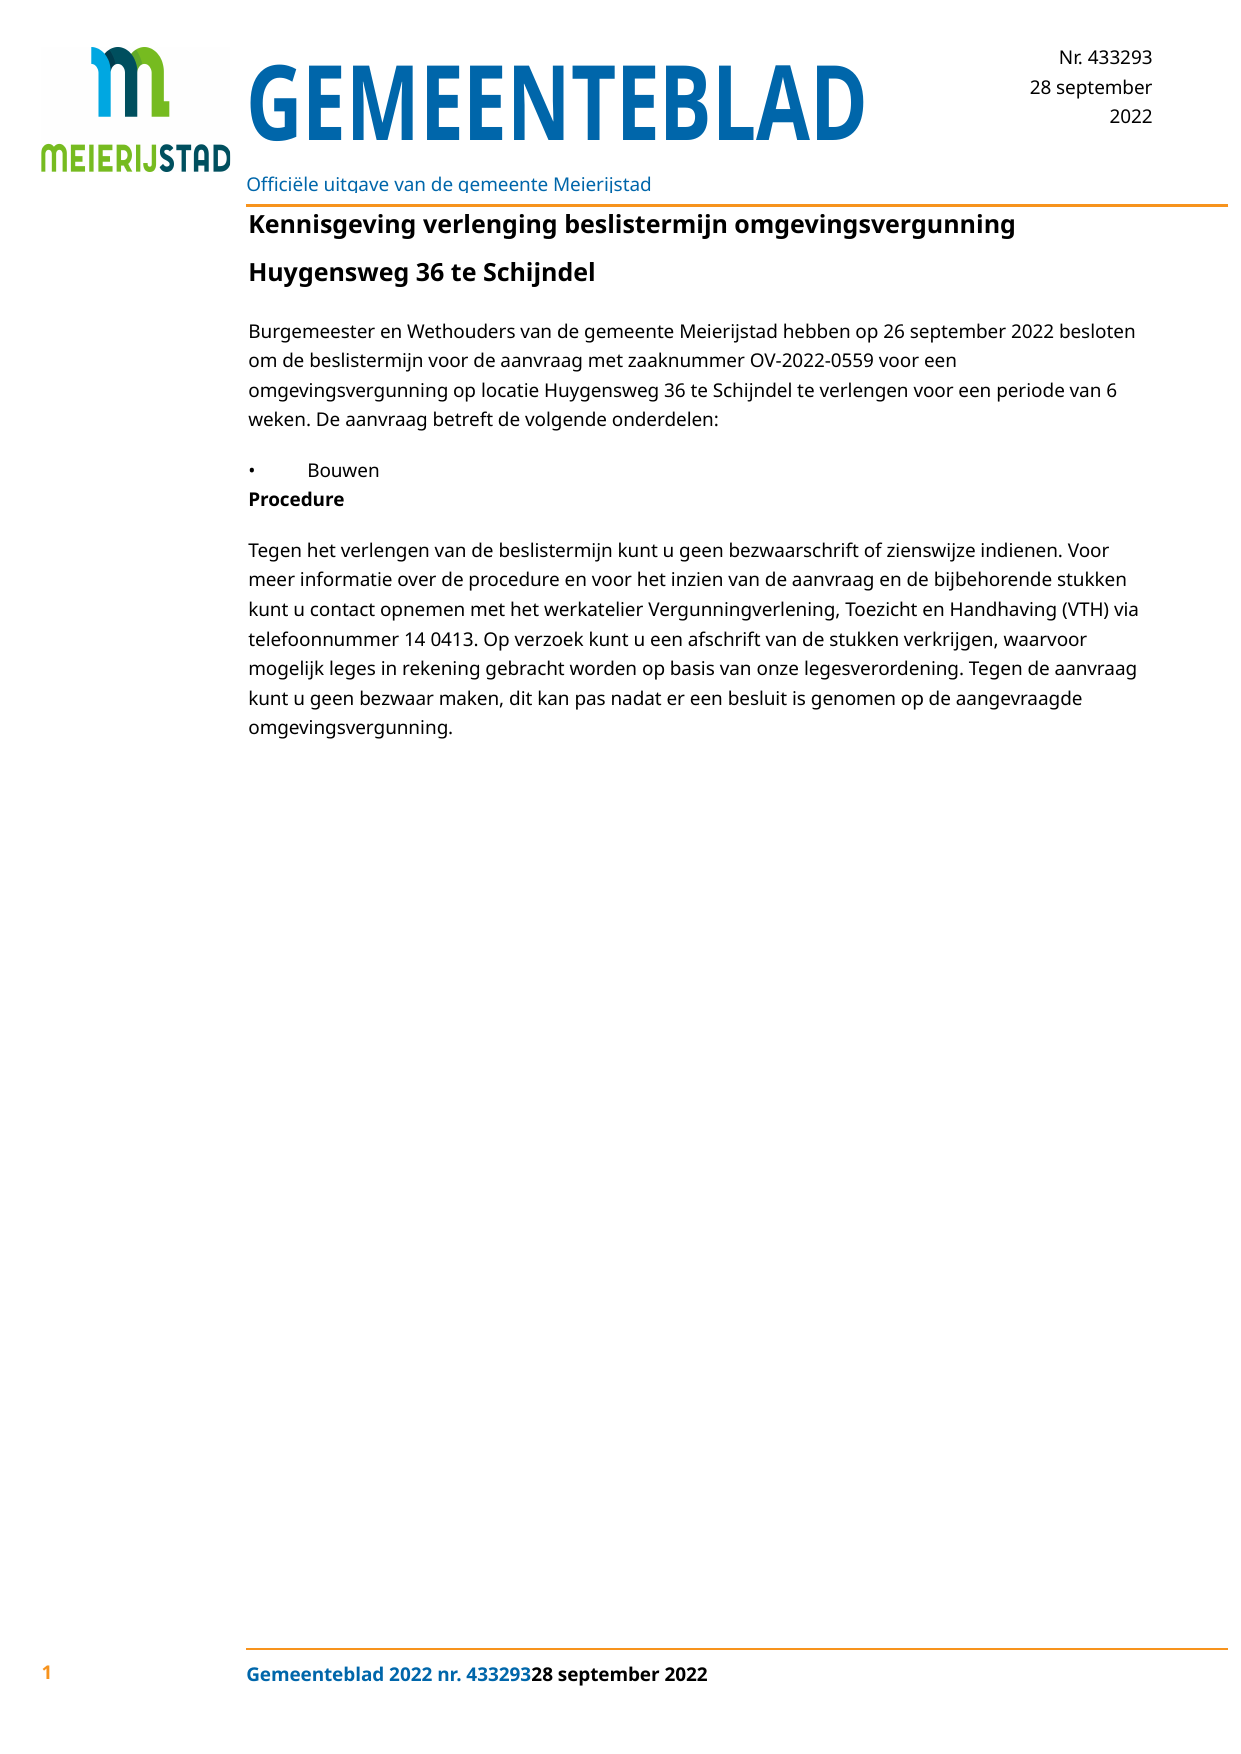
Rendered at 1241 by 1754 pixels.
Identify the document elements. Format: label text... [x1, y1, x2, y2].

picture [41, 47, 231, 172]
text Procedure [248, 487, 1152, 512]
list Bouwen [248, 457, 1152, 483]
text Kennisgeving verlenging beslistermijn omgevingsvergunning Huygensweg 36 te Schijndel [248, 207, 1152, 288]
text Tegen het verlengen van de beslistermijn kunt u geen bezwaarschrift of zienswijze indienen. Voor meer informatie over de procedure en voor het inzien van de aanvraag en de bijbehorende stukken kunt u contact opnemen met het werkatelier Vergunningverlening, Toezicht en Handhaving (VTH) via telefoonnummer 14 0413. Op verzoek kunt u een afschrift van de stukken verkrijgen, waarvoor mogelijk leges in rekening gebracht worden op basis van onze legesverordening. Tegen de aanvraag kunt u geen bezwaar maken, dit kan pas nadat er een besluit is genomen op de aangevraagde omgevingsvergunning. [248, 537, 1152, 740]
text Burgemeester en Wethouders van de gemeente Meierijstad hebben op 26 september 2022 besloten om de beslistermijn voor de aanvraag met zaaknummer OV-2022-0559 voor een omgevingsvergunning op locatie Huygensweg 36 te Schijndel te verlengen voor een periode van 6 weken. De aanvraag betreft de volgende onderdelen: [248, 318, 1152, 432]
